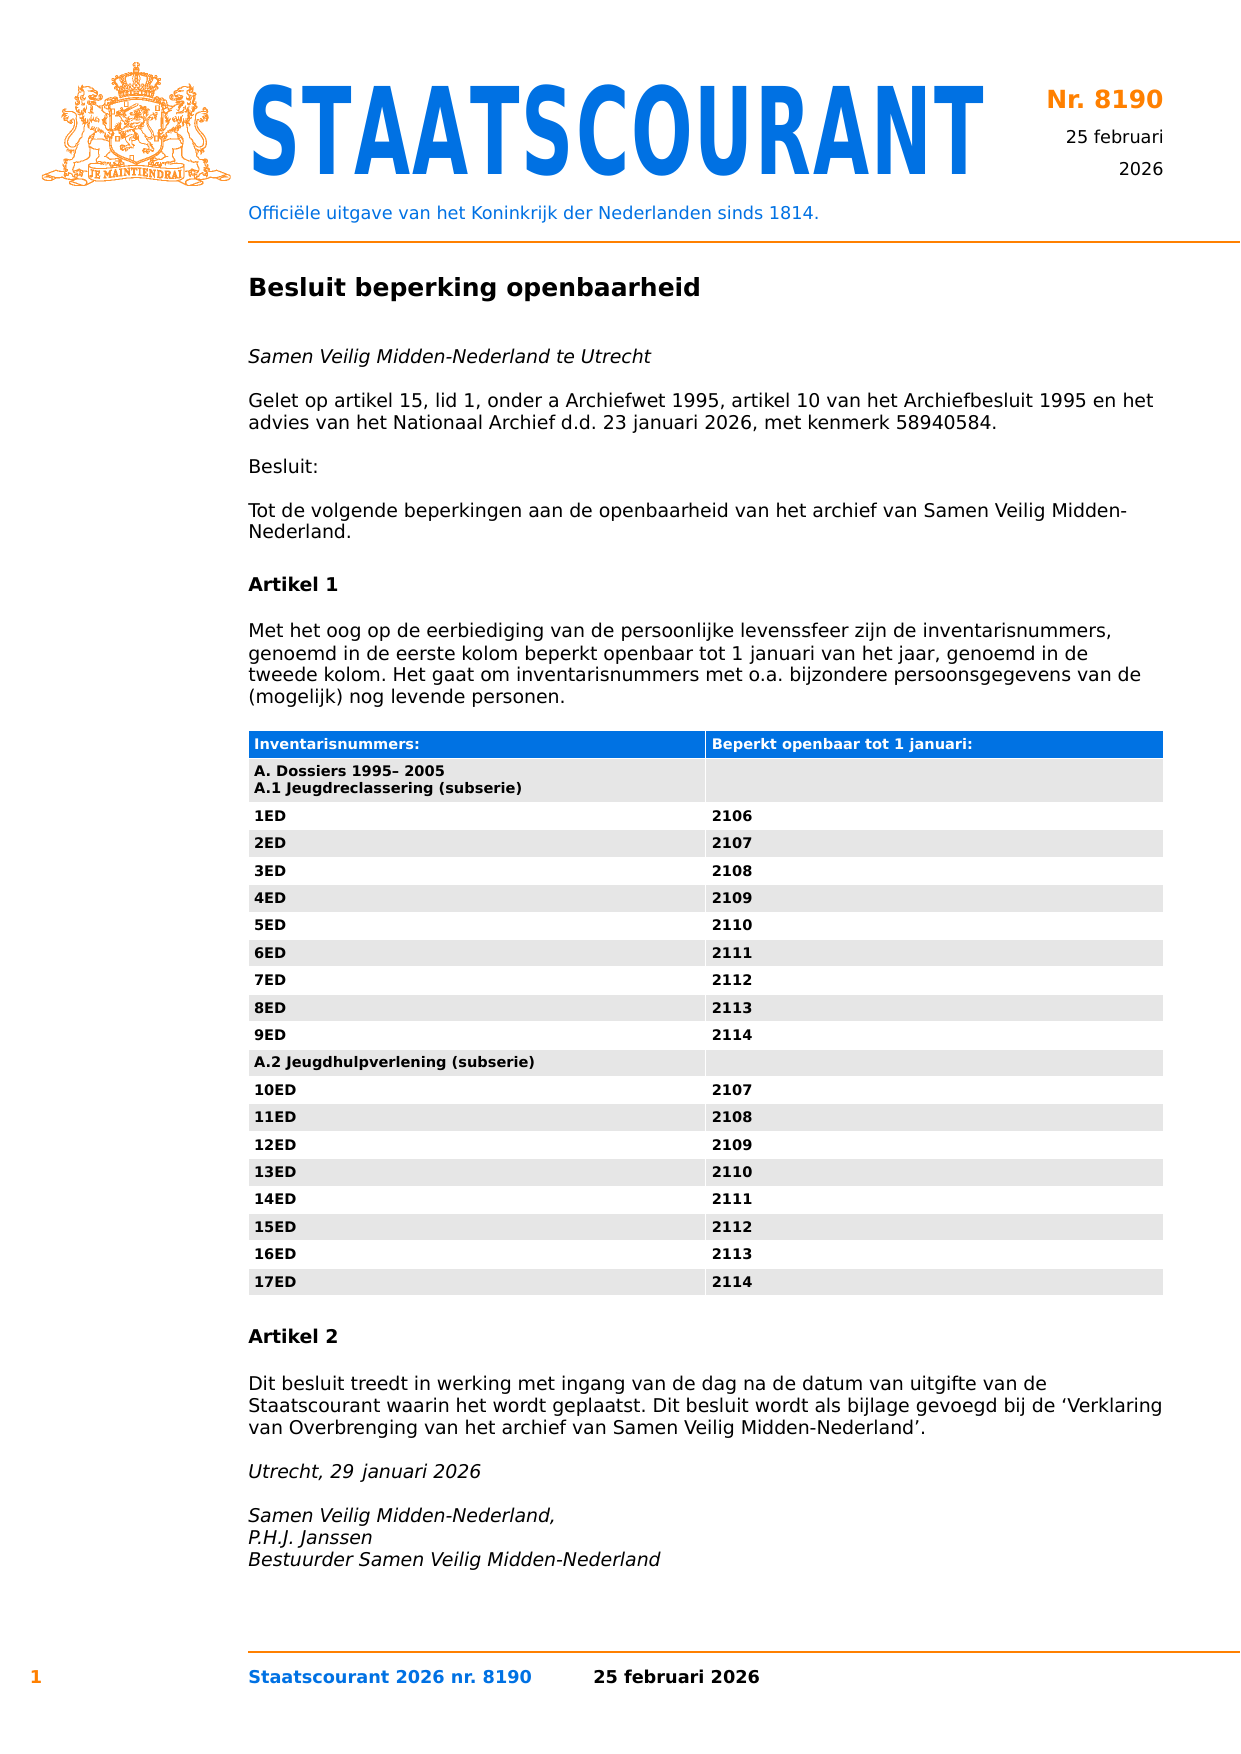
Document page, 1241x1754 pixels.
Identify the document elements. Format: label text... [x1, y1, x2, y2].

table_cell 6ED [249, 940, 705, 966]
subtitle Artikel 1 [248, 573, 1163, 595]
text Samen Veilig Midden-Nederland te Utrecht [248, 346, 1163, 368]
table_cell 17ED [249, 1269, 705, 1295]
table_header Beperkt openbaar tot 1 januari: [706, 731, 1163, 758]
subtitle Besluit beperking openbaarheid [248, 273, 1163, 302]
table_cell Officiële uitgave van het Koninkrijk der Nederlanden sinds 1814. [248, 203, 1240, 241]
table_cell [706, 1050, 1163, 1076]
table_header Inventarisnummers: [249, 731, 705, 758]
table_cell 4ED [249, 885, 705, 912]
table_cell 9ED [249, 1022, 705, 1048]
table_cell 2112 [706, 968, 1163, 994]
table_cell 2107 [706, 830, 1163, 857]
table_cell 14ED [249, 1187, 705, 1213]
table_cell 5ED [249, 913, 705, 939]
table_cell 2113 [706, 995, 1163, 1021]
table_cell 25 februari [998, 121, 1240, 153]
table_cell 2113 [706, 1241, 1163, 1268]
table_cell 2109 [706, 885, 1163, 912]
table_cell 2111 [706, 940, 1163, 966]
table_cell 10ED [249, 1077, 705, 1103]
table_cell 2108 [706, 1104, 1163, 1131]
table_cell 2108 [706, 858, 1163, 884]
table_header STAATSCOURANT [248, 62, 998, 203]
table_cell 2114 [706, 1022, 1163, 1048]
table_header Nr. 8190 [998, 62, 1240, 121]
table_cell 3ED [249, 858, 705, 884]
text Dit besluit treedt in werking met ingang van de dag na de datum van uitgifte van de Staatscourant waarin het wordt geplaatst. Dit besluit wordt als bijlage gevoegd bij de ‘Verklaring van Overbrenging van het archief van Samen Veilig Midden-Nederland’. [248, 1373, 1163, 1439]
text Tot de volgende beperkingen aan de openbaarheid van het archief van Samen Veilig Midden-Nederland. [248, 499, 1163, 543]
text Met het oog op de eerbiediging van de persoonlijke levenssfeer zijn de inventarisnummers, genoemd in de eerste kolom beperkt openbaar tot 1 januari van het jaar, genoemd in de tweede kolom. Het gaat om inventarisnummers met o.a. bijzondere persoonsgegevens van de (mogelijk) nog levende personen. [248, 620, 1163, 708]
table_cell 13ED [249, 1159, 705, 1186]
table_cell 2111 [706, 1187, 1163, 1213]
table_header [25, 62, 248, 241]
table_cell 2106 [706, 803, 1163, 829]
table_cell 2109 [706, 1132, 1163, 1158]
table_cell 2ED [249, 830, 705, 857]
table_cell [706, 759, 1163, 802]
subtitle Artikel 2 [248, 1326, 1163, 1348]
table_cell A.2 Jeugdhulpverlening (subserie) [249, 1050, 705, 1076]
table_cell 7ED [249, 968, 705, 994]
table_cell 8ED [249, 995, 705, 1021]
table_cell 2114 [706, 1269, 1163, 1295]
table_cell 11ED [249, 1104, 705, 1131]
text Gelet op artikel 15, lid 1, onder a Archiefwet 1995, artikel 10 van het Archiefbesluit 1995 en het advies van het Nationaal Archief d.d. 23 januari 2026, met kenmerk 58940584. [248, 390, 1163, 434]
table_cell 2110 [706, 1159, 1163, 1186]
table_cell 2026 [998, 153, 1240, 203]
picture [41, 62, 231, 186]
text Utrecht, 29 januari 2026 [248, 1461, 1163, 1483]
table_cell 1ED [249, 803, 705, 829]
table_cell 12ED [249, 1132, 705, 1158]
table_cell A. Dossiers 1995– 2005 A.1 Jeugdreclassering (subserie) [249, 759, 705, 802]
table_cell 15ED [249, 1214, 705, 1240]
text Besluit: [248, 456, 1163, 478]
text Samen Veilig Midden-Nederland, P.H.J. Janssen Bestuurder Samen Veilig Midden-Nederland [248, 1505, 1163, 1571]
table_cell 16ED [249, 1241, 705, 1268]
table_cell 2112 [706, 1214, 1163, 1240]
table_cell 2110 [706, 913, 1163, 939]
table_cell 2107 [706, 1077, 1163, 1103]
